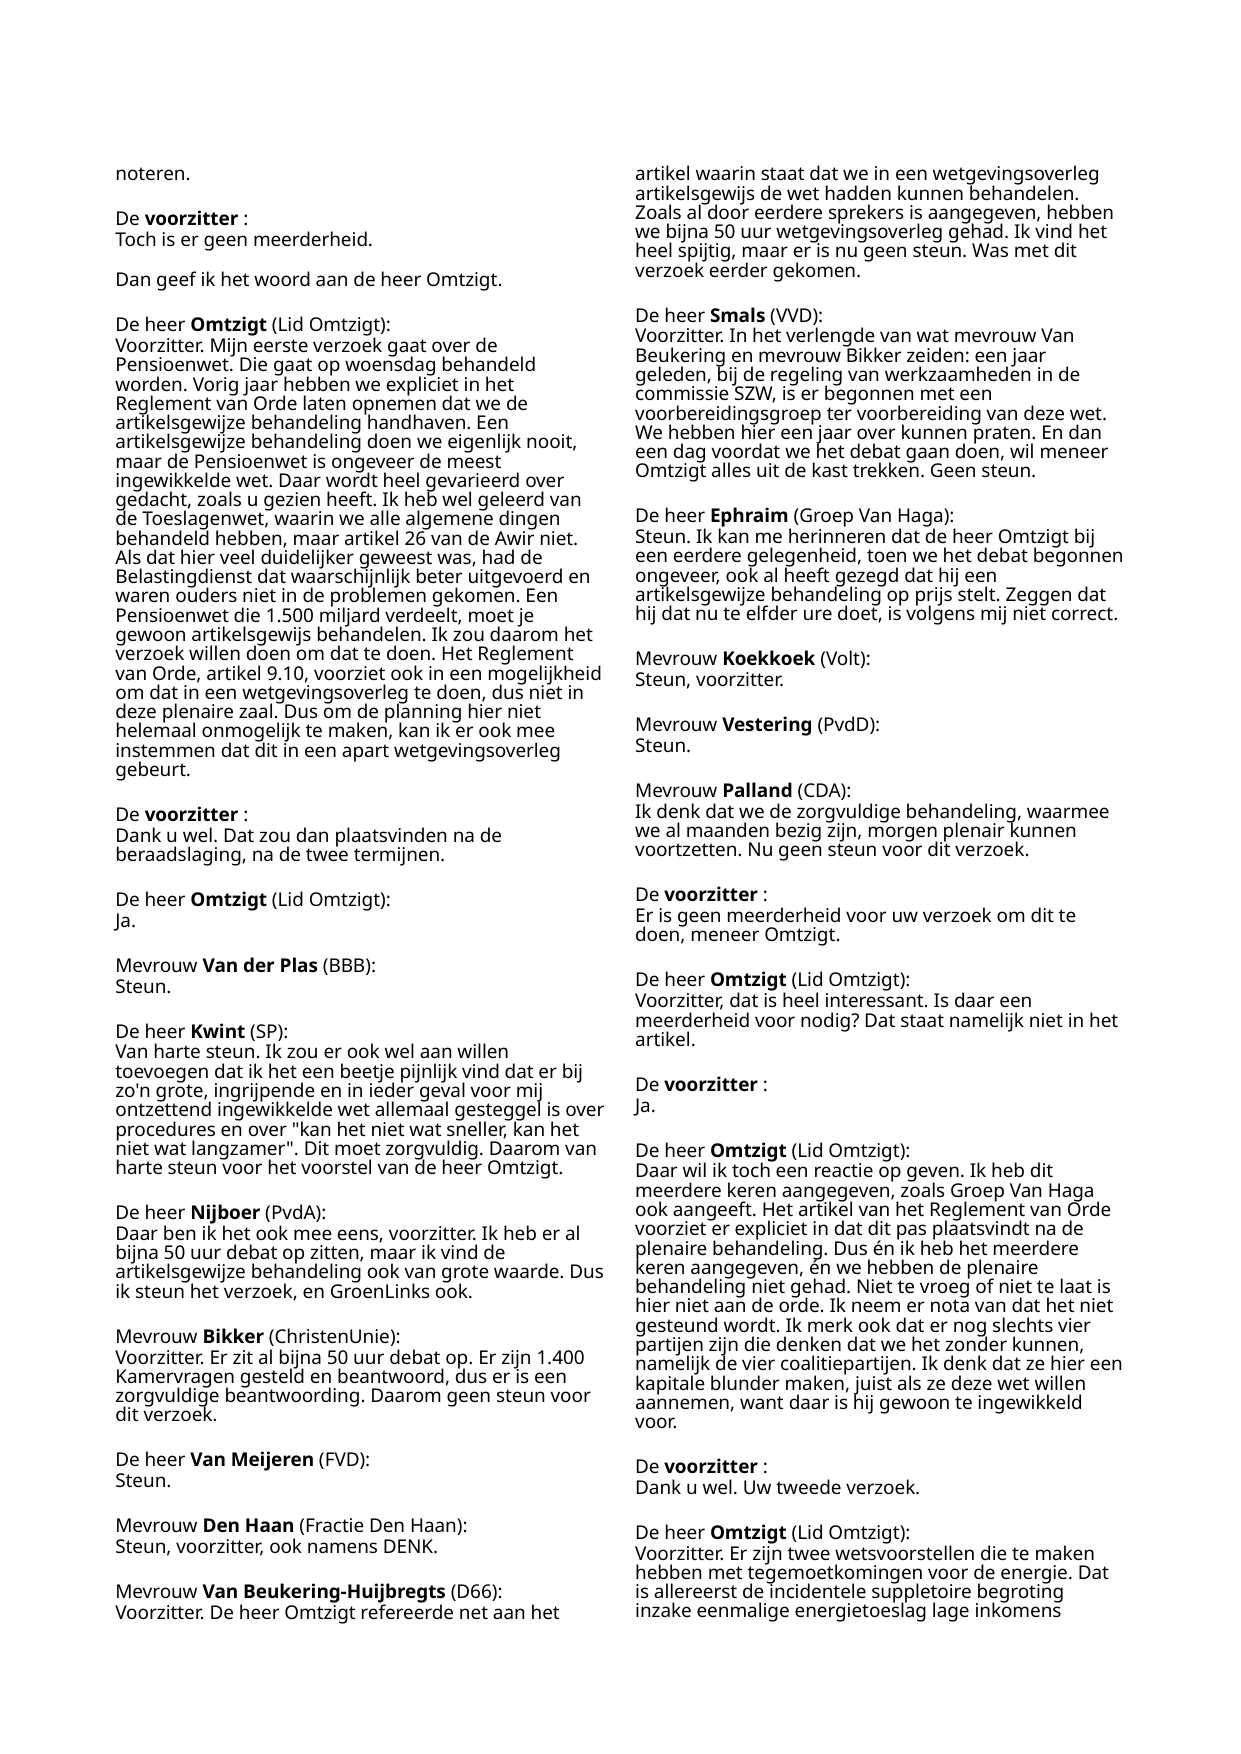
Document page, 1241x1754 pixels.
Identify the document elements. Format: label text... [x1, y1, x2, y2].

text Voorzitter. Er zijn twee wetsvoorstellen die te maken hebben met tegemoetkomingen voor de energie. Dat is allereerst de incidentele suppletoire begroting inzake eenmalige energietoeslag lage inkomens [635, 1545, 1125, 1622]
text Mevrouw Den Haan (Fractie Den Haan): [115, 1512, 605, 1538]
text Mevrouw Palland (CDA): [635, 777, 1125, 803]
text Dank u wel. Dat zou dan plaatsvinden na de beraadslaging, na de twee termijnen. [115, 827, 605, 865]
text Ik denk dat we de zorgvuldige behandeling, waarmee we al maanden bezig zijn, morgen plenair kunnen voortzetten. Nu geen steun voor dit verzoek. [635, 803, 1125, 861]
text Mevrouw Van der Plas (BBB): [115, 952, 605, 978]
text De heer Omtzigt (Lid Omtzigt): [635, 967, 1125, 992]
text De heer Smals (VVD): [635, 302, 1125, 327]
text De voorzitter : [635, 881, 1125, 907]
text De heer Ephraim (Groep Van Haga): [635, 502, 1125, 528]
text Toch is er geen meerderheid. [115, 231, 605, 250]
text Daar ben ik het ook mee eens, voorzitter. Ik heb er al bijna 50 uur debat op zitten, maar ik vind de artikelsgewijze behandeling ook van grote waarde. Dus ik steun het verzoek, en GroenLinks ook. [115, 1225, 605, 1302]
text De voorzitter : [115, 801, 605, 827]
text Steun, voorzitter. [635, 671, 1125, 690]
text Mevrouw Vestering (PvdD): [635, 711, 1125, 737]
text De voorzitter : [635, 1453, 1125, 1479]
text Daar wil ik toch een reactie op geven. Ik heb dit meerdere keren aangegeven, zoals Groep Van Haga ook aangeeft. Het artikel van het Reglement van Orde voorziet er expliciet in dat dit pas plaatsvindt na de plenaire behandeling. Dus én ik heb het meerdere keren aangegeven, én we hebben de plenaire behandeling niet gehad. Niet te vroeg of niet te laat is hier niet aan de orde. Ik neem er nota van dat het niet gesteund wordt. Ik merk ook dat er nog slechts vier partijen zijn die denken dat we het zonder kunnen, namelijk de vier coalitiepartijen. Ik denk dat ze hier een kapitale blunder maken, juist als ze deze wet willen aannemen, want daar is hij gewoon te ingewikkeld voor. [635, 1162, 1125, 1432]
text Voorzitter. Mijn eerste verzoek gaat over de Pensioenwet. Die gaat op woensdag behandeld worden. Vorig jaar hebben we expliciet in het Reglement van Orde laten opnemen dat we de artikelsgewijze behandeling handhaven. Een artikelsgewijze behandeling doen we eigenlijk nooit, maar de Pensioenwet is ongeveer de meest ingewikkelde wet. Daar wordt heel gevarieerd over gedacht, zoals u gezien heeft. Ik heb wel geleerd van de Toeslagenwet, waarin we alle algemene dingen behandeld hebben, maar artikel 26 van de Awir niet. Als dat hier veel duidelijker geweest was, had de Belastingdienst dat waarschijnlijk beter uitgevoerd en waren ouders niet in de problemen gekomen. Een Pensioenwet die 1.500 miljard verdeelt, moet je gewoon artikelsgewijs behandelen. Ik zou daarom het verzoek willen doen om dat te doen. Het Reglement van Orde, artikel 9.10, voorziet ook in een mogelijkheid om dat in een wetgevingsoverleg te doen, dus niet in deze plenaire zaal. Dus om de planning hier niet helemaal onmogelijk te maken, kan ik er ook mee instemmen dat dit in een apart wetgevingsoverleg gebeurt. [115, 337, 605, 780]
text Steun, voorzitter, ook namens DENK. [115, 1538, 605, 1557]
text Voorzitter. De heer Omtzigt refereerde net aan het [115, 1604, 605, 1623]
text Steun. Ik kan me herinneren dat de heer Omtzigt bij een eerdere gelegenheid, toen we het debat begonnen ongeveer, ook al heeft gezegd dat hij een artikelsgewijze behandeling op prijs stelt. Zeggen dat hij dat nu te elfder ure doet, is volgens mij niet correct. [635, 528, 1125, 624]
text Steun. [115, 978, 605, 997]
text Steun. [635, 737, 1125, 756]
text Van harte steun. Ik zou er ook wel aan willen toevoegen dat ik het een beetje pijnlijk vind dat er bij zo'n grote, ingrijpende en in ieder geval voor mij ontzettend ingewikkelde wet allemaal gesteggel is over procedures en over "kan het niet wat sneller, kan het niet wat langzamer". Dit moet zorgvuldig. Daarom van harte steun voor het voorstel van de heer Omtzigt. [115, 1043, 605, 1178]
text artikel waarin staat dat we in een wetgevingsoverleg artikelsgewijs de wet hadden kunnen behandelen. Zoals al door eerdere sprekers is aangegeven, hebben we bijna 50 uur wetgevingsoverleg gehad. Ik vind het heel spijtig, maar er is nu geen steun. Was met dit verzoek eerder gekomen. [635, 165, 1125, 281]
text Voorzitter. Er zit al bijna 50 uur debat op. Er zijn 1.400 Kamervragen gesteld en beantwoord, dus er is een zorgvuldige beantwoording. Daarom geen steun voor dit verzoek. [115, 1349, 605, 1426]
text Ja. [635, 1097, 1125, 1116]
text De heer Omtzigt (Lid Omtzigt): [635, 1519, 1125, 1545]
text Mevrouw Bikker (ChristenUnie): [115, 1323, 605, 1349]
text Dank u wel. Uw tweede verzoek. [635, 1479, 1125, 1498]
text Voorzitter. In het verlengde van wat mevrouw Van Beukering en mevrouw Bikker zeiden: een jaar geleden, bij de regeling van werkzaamheden in de commissie SZW, is er begonnen met een voorbereidingsgroep ter voorbereiding van deze wet. We hebben hier een jaar over kunnen praten. En dan een dag voordat we het debat gaan doen, wil meneer Omtzigt alles uit de kast trekken. Geen steun. [635, 327, 1125, 482]
text Dan geef ik het woord aan de heer Omtzigt. [115, 271, 605, 290]
text De heer Omtzigt (Lid Omtzigt): [115, 886, 605, 912]
text Mevrouw Koekkoek (Volt): [635, 645, 1125, 671]
text Er is geen meerderheid voor uw verzoek om dit te doen, meneer Omtzigt. [635, 907, 1125, 946]
text De voorzitter : [115, 205, 605, 231]
text De heer Omtzigt (Lid Omtzigt): [115, 311, 605, 337]
text De heer Nijboer (PvdA): [115, 1199, 605, 1225]
text Voorzitter, dat is heel interessant. Is daar een meerderheid voor nodig? Dat staat namelijk niet in het artikel. [635, 992, 1125, 1050]
text De voorzitter : [635, 1071, 1125, 1097]
text De heer Kwint (SP): [115, 1018, 605, 1043]
text Mevrouw Van Beukering-Huijbregts (D66): [115, 1578, 605, 1604]
text Ja. [115, 912, 605, 931]
text De heer Omtzigt (Lid Omtzigt): [635, 1137, 1125, 1162]
text noteren. [115, 165, 605, 184]
text De heer Van Meijeren (FVD): [115, 1447, 605, 1472]
text Steun. [115, 1472, 605, 1492]
